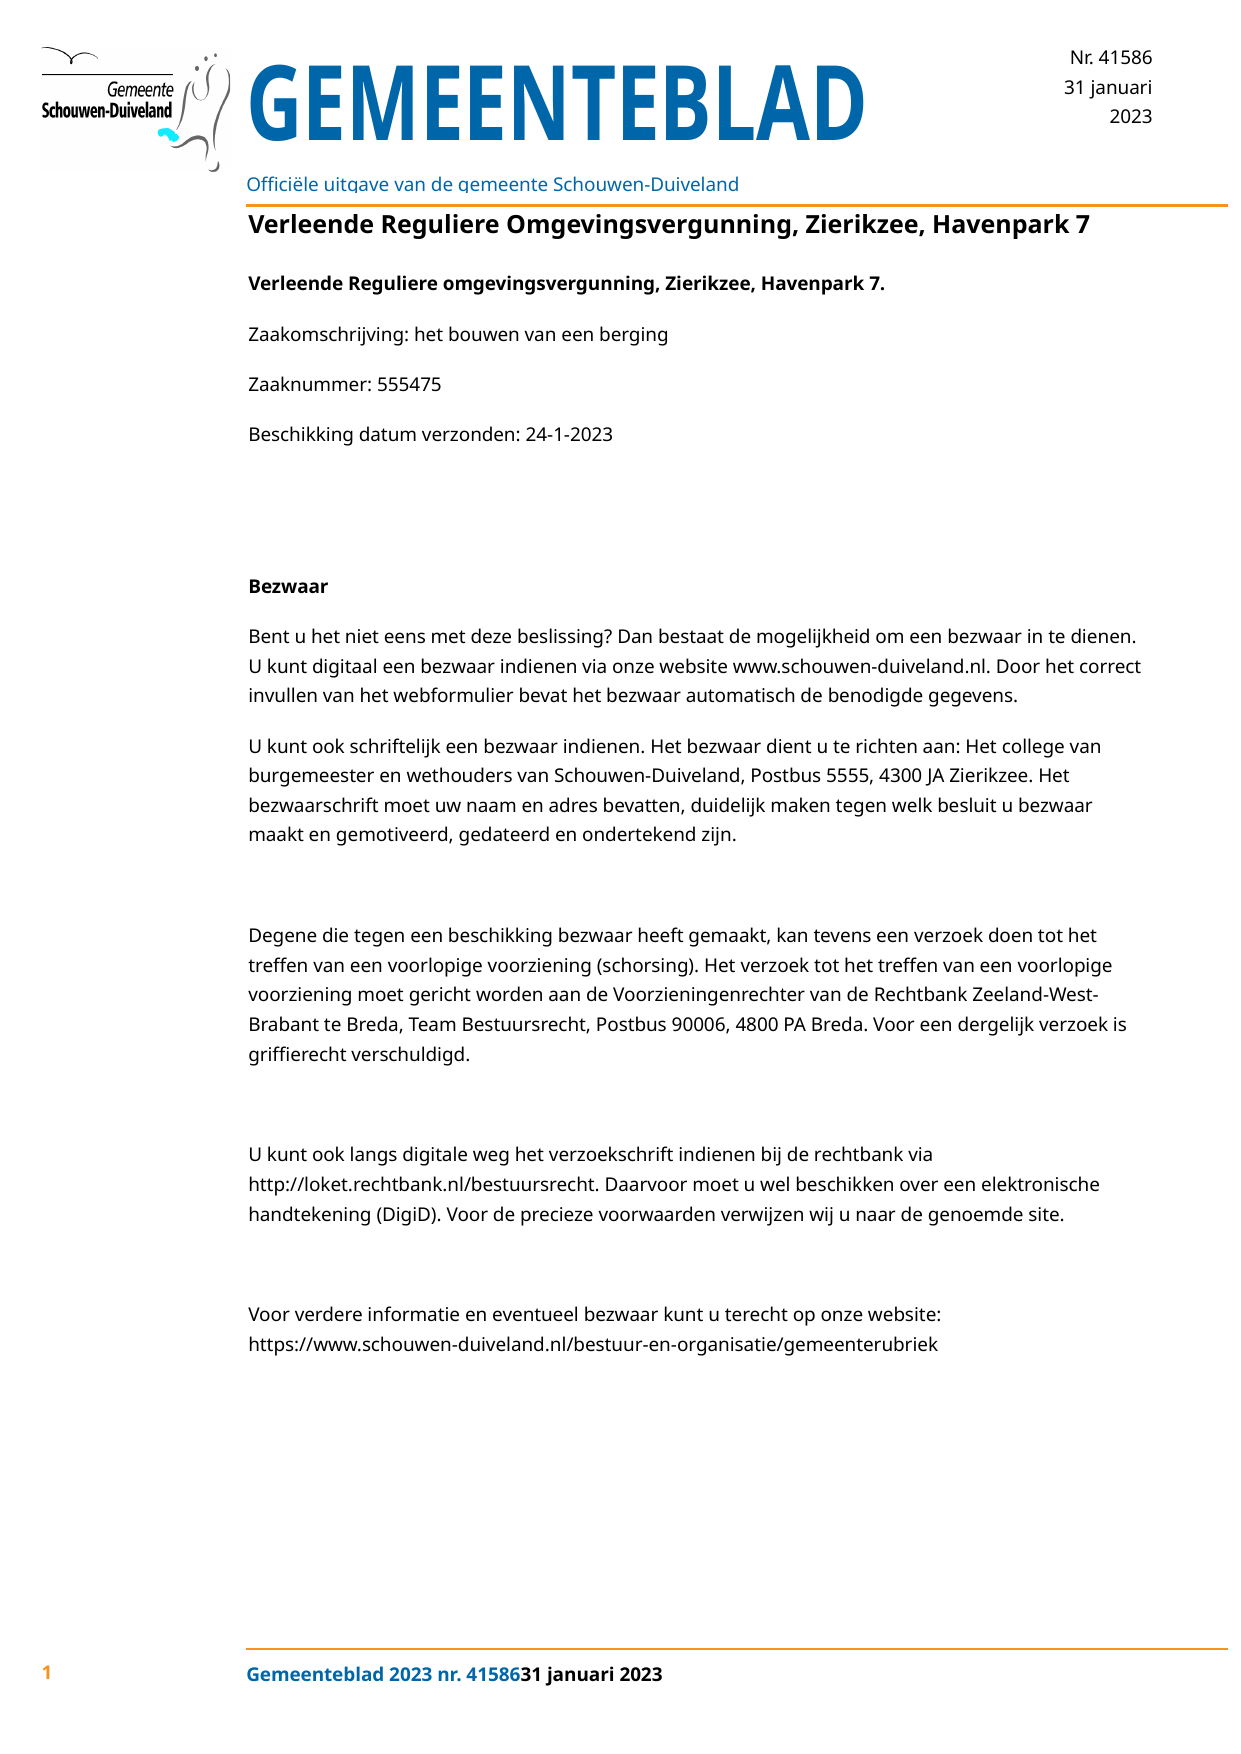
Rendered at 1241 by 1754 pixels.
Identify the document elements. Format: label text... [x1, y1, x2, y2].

text Voor verdere informatie en eventueel bezwaar kunt u terecht op onze website: https://www.schouwen-duiveland.nl/bestuur-en-organisatie/gemeenterubriek [248, 1302, 1152, 1357]
text Zaaknummer: 555475 [248, 371, 1152, 397]
picture [41, 47, 231, 172]
text Verleende Reguliere Omgevingsvergunning, Zierikzee, Havenpark 7 [248, 207, 1152, 241]
text Beschikking datum verzonden: 24-1-2023 [248, 422, 1152, 447]
text Degene die tegen een beschikking bezwaar heeft gemaakt, kan tevens een verzoek doen tot het treffen van een voorlopige voorziening (schorsing). Het verzoek tot het treffen van een voorlopige voorziening moet gericht worden aan de Voorzieningenrechter van de Rechtbank Zeeland-West-Brabant te Breda, Team Bestuursrecht, Postbus 90006, 4800 PA Breda. Voor een dergelijk verzoek is griffierecht verschuldigd. [248, 922, 1152, 1066]
text Bezwaar [248, 573, 1152, 598]
text Bent u het niet eens met deze beslissing? Dan bestaat de mogelijkheid om een bezwaar in te dienen. U kunt digitaal een bezwaar indienen via onze website www.schouwen-duiveland.nl. Door het correct invullen van het webformulier bevat het bezwaar automatisch de benodigde gegevens. [248, 623, 1152, 708]
text Zaakomschrijving: het bouwen van een berging [248, 321, 1152, 346]
text U kunt ook schriftelijk een bezwaar indienen. Het bezwaar dient u te richten aan: Het college van burgemeester en wethouders van Schouwen-Duiveland, Postbus 5555, 4300 JA Zierikzee. Het bezwaarschrift moet uw naam en adres bevatten, duidelijk maken tegen welk besluit u bezwaar maakt en gemotiveerd, gedateerd en ondertekend zijn. [248, 733, 1152, 847]
text Verleende Reguliere omgevingsvergunning, Zierikzee, Havenpark 7. [248, 270, 1152, 296]
text U kunt ook langs digitale weg het verzoekschrift indienen bij de rechtbank via http://loket.rechtbank.nl/bestuursrecht. Daarvoor moet u wel beschikken over een elektronische handtekening (DigiD). Voor de precieze voorwaarden verwijzen wij u naar de genoemde site. [248, 1142, 1152, 1226]
